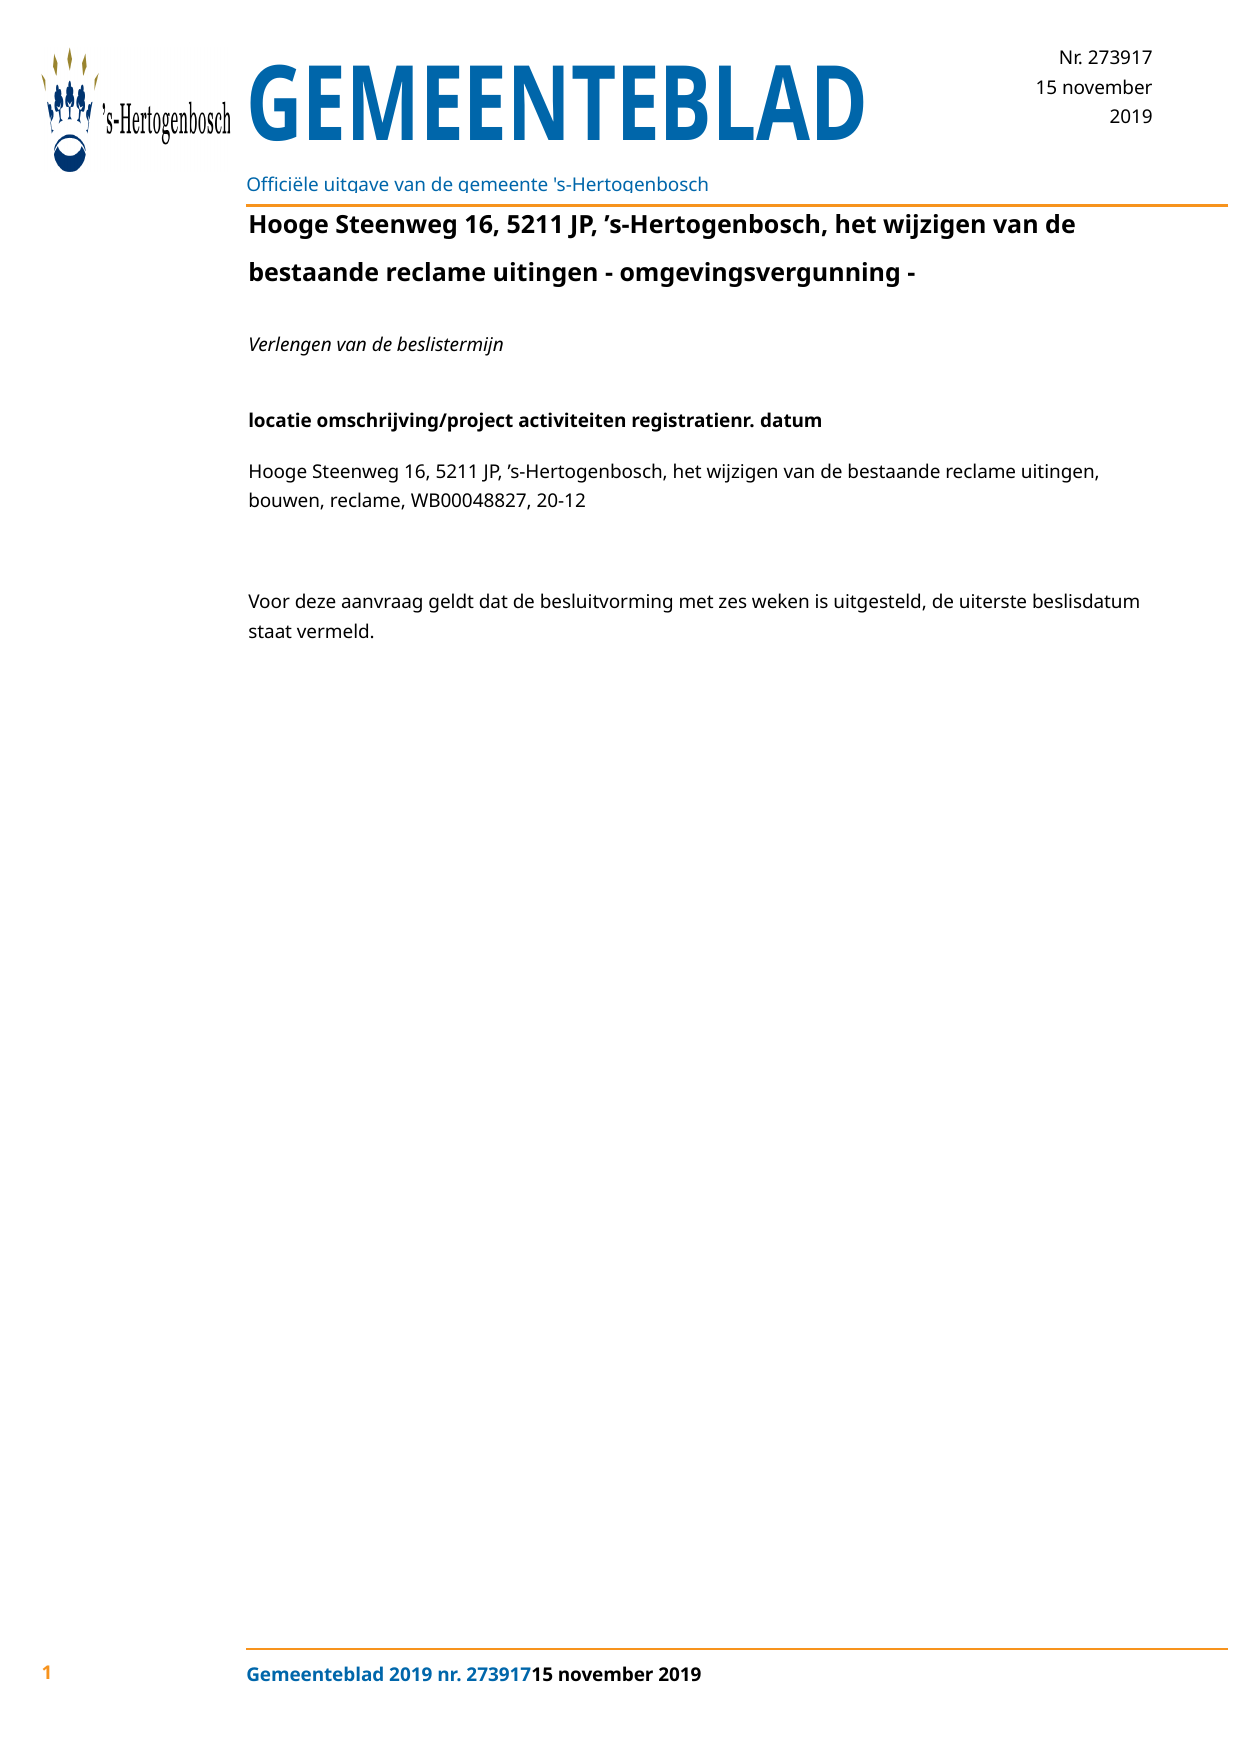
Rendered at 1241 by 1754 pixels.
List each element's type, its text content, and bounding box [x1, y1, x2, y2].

text Voor deze aanvraag geldt dat de besluitvorming met zes weken is uitgesteld, de uiterste beslisdatum staat vermeld. [248, 588, 1152, 644]
text locatie omschrijving/project activiteiten registratienr. datum [248, 408, 1152, 433]
text Verlengen van de beslistermijn [248, 331, 1152, 357]
picture [41, 47, 231, 172]
text Hooge Steenweg 16, 5211 JP, ’s-Hertogenbosch, het wijzigen van de bestaande reclame uitingen - omgevingsvergunning - [248, 207, 1152, 288]
text Hooge Steenweg 16, 5211 JP, ’s-Hertogenbosch, het wijzigen van de bestaande reclame uitingen, bouwen, reclame, WB00048827, 20-12 [248, 458, 1152, 513]
